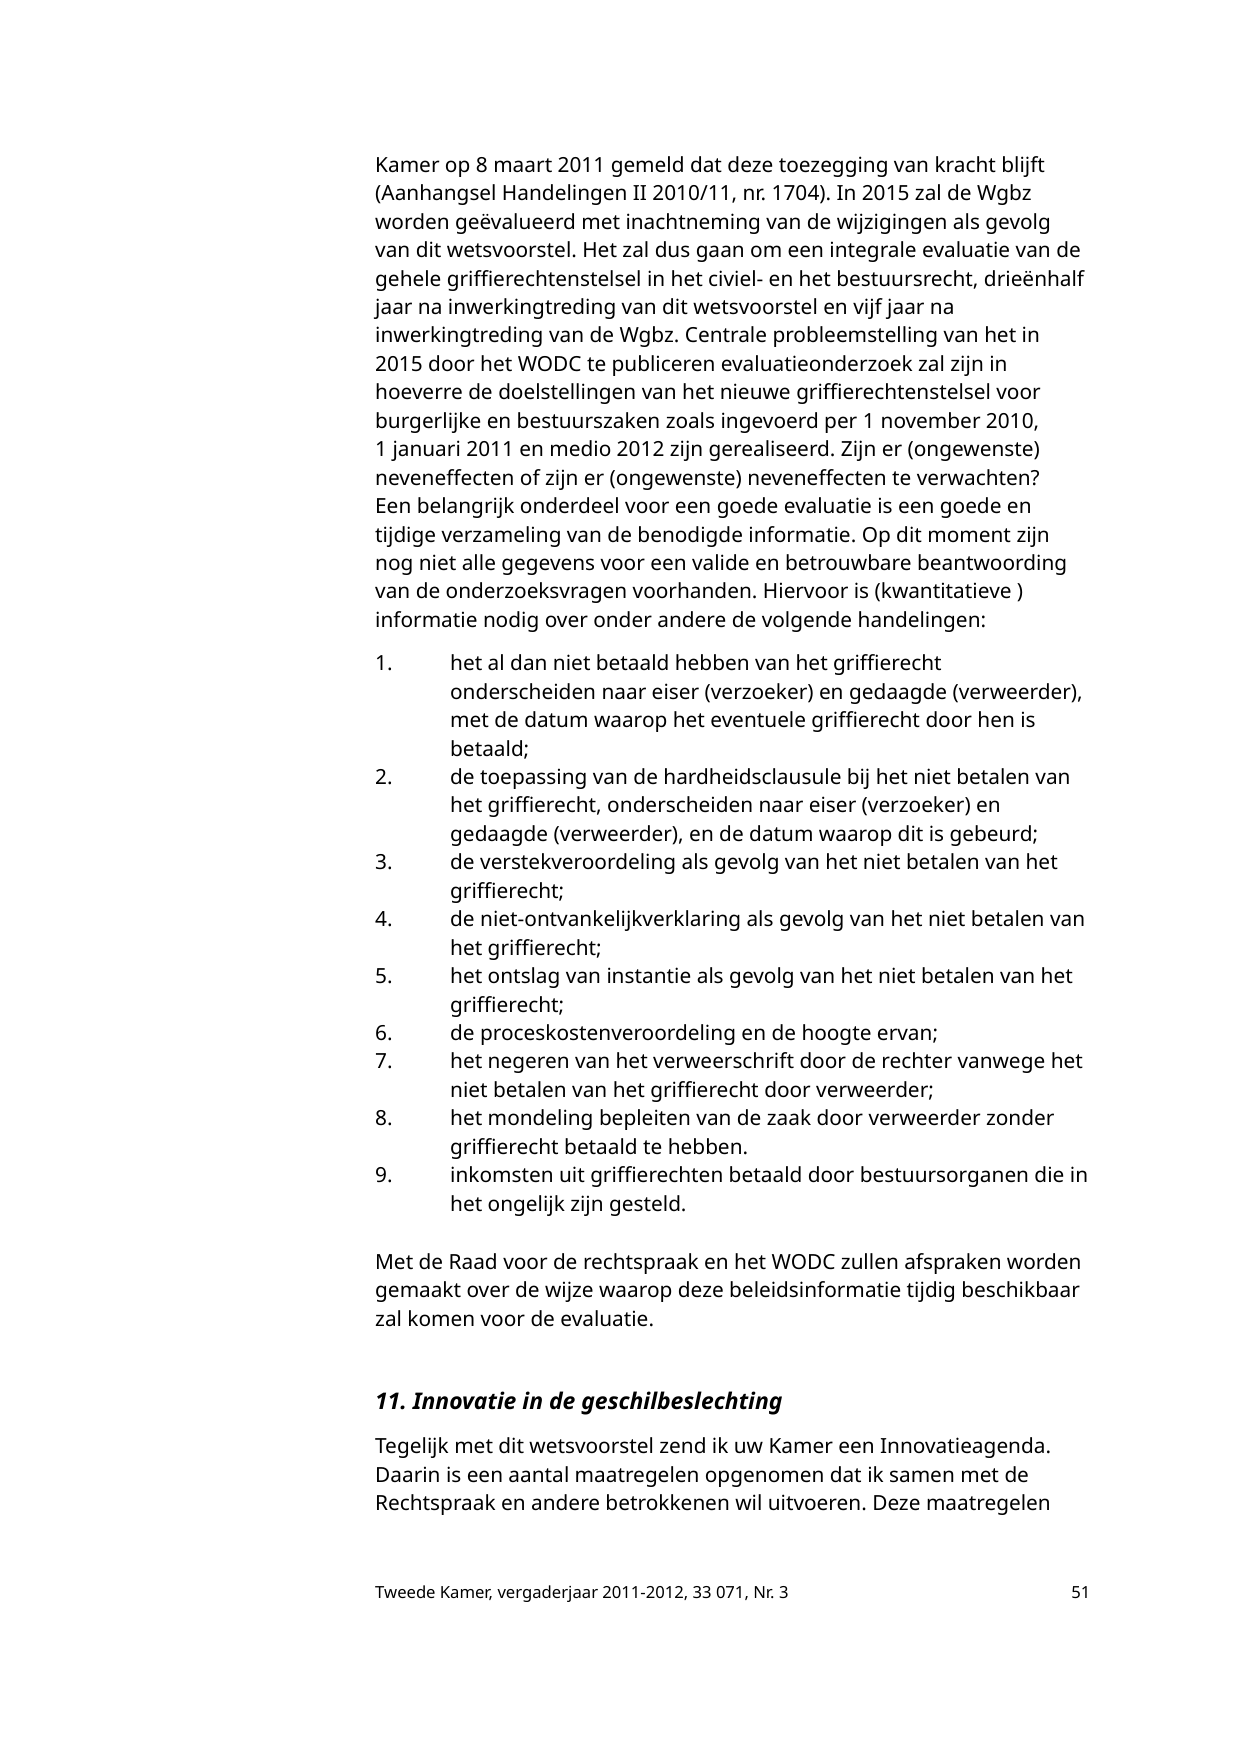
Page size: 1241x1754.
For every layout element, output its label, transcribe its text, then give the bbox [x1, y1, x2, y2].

list het mondeling bepleiten van de zaak door verweerder zonder griffierecht betaald te hebben. [375, 1103, 1090, 1160]
list de proceskostenveroordeling en de hoogte ervan; [375, 1018, 1090, 1047]
list inkomsten uit griffierechten betaald door bestuursorganen die in het ongelijk zijn gesteld. [375, 1160, 1090, 1217]
list de toepassing van de hardheidsclausule bij het niet betalen van het griffierecht, onderscheiden naar eiser (verzoeker) en gedaagde (verweerder), en de datum waarop dit is gebeurd; [375, 762, 1090, 847]
list het al dan niet betaald hebben van het griffierecht onderscheiden naar eiser (verzoeker) en gedaagde (verweerder), met de datum waarop het eventuele griffierecht door hen is betaald; [375, 648, 1090, 762]
text Kamer op 8 maart 2011 gemeld dat deze toezegging van kracht blijft (Aanhangsel Handelingen II 2010/11, nr. 1704). In 2015 zal de Wgbz worden geëvalueerd met inachtneming van de wijzigingen als gevolg van dit wetsvoorstel. Het zal dus gaan om een integrale evaluatie van de gehele griffierechtenstelsel in het civiel- en het bestuursrecht, drieënhalf jaar na inwerkingtreding van dit wetsvoorstel en vijf jaar na inwerkingtreding van de Wgbz. Centrale probleemstelling van het in 2015 door het WODC te publiceren evaluatieonderzoek zal zijn in hoeverre de doelstellingen van het nieuwe griffierechtenstelsel voor burgerlijke en bestuurszaken zoals ingevoerd per 1 november 2010, 1 januari 2011 en medio 2012 zijn gerealiseerd. Zijn er (ongewenste) neveneffecten of zijn er (ongewenste) neveneffecten te verwachten? [375, 150, 1090, 491]
list het ontslag van instantie als gevolg van het niet betalen van het griffierecht; [375, 961, 1090, 1018]
list het negeren van het verweerschrift door de rechter vanwege het niet betalen van het griffierecht door verweerder; [375, 1047, 1090, 1103]
text Met de Raad voor de rechtspraak en het WODC zullen afspraken worden gemaakt over de wijze waarop deze beleidsinformatie tijdig beschikbaar zal komen voor de evaluatie. [375, 1247, 1090, 1332]
list de niet-ontvankelijkverklaring als gevolg van het niet betalen van het griffierecht; [375, 904, 1090, 961]
text Tegelijk met dit wetsvoorstel zend ik uw Kamer een Innovatieagenda. Daarin is een aantal maatregelen opgenomen dat ik samen met de Rechtspraak en andere betrokkenen wil uitvoeren. Deze maatregelen [375, 1431, 1090, 1517]
text Een belangrijk onderdeel voor een goede evaluatie is een goede en tijdige verzameling van de benodigde informatie. Op dit moment zijn nog niet alle gegevens voor een valide en betrouwbare beantwoording van de onderzoeksvragen voorhanden. Hiervoor is (kwantitatieve ) informatie nodig over onder andere de volgende handelingen: [375, 491, 1090, 633]
subtitle 11. Innovatie in de geschilbeslechting [375, 1385, 1090, 1416]
list de verstekveroordeling als gevolg van het niet betalen van het griffierecht; [375, 847, 1090, 904]
